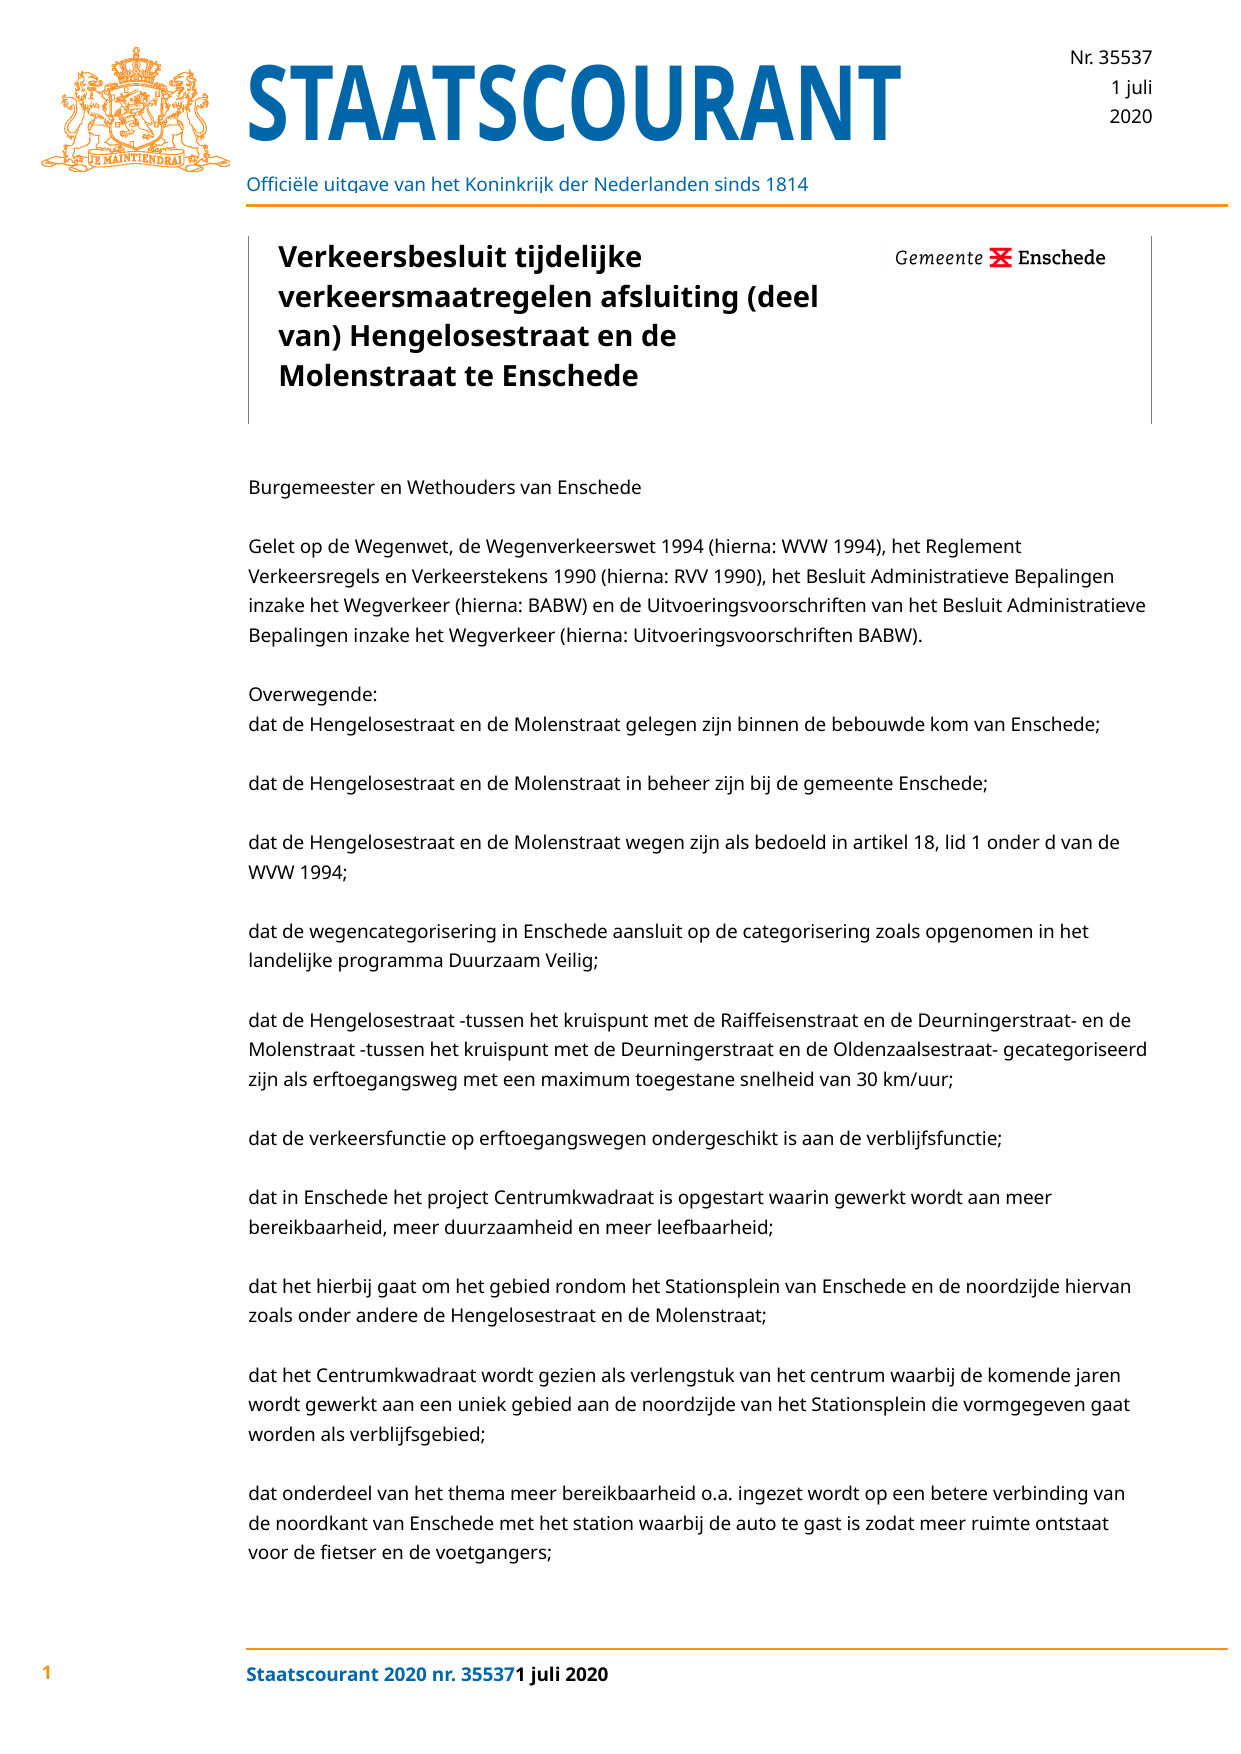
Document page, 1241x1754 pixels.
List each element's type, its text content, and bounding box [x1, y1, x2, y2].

text dat de Hengelosestraat en de Molenstraat in beheer zijn bij de gemeente Enschede; [248, 770, 1152, 796]
text dat de wegencategorisering in Enschede aansluit op de categorisering zoals opgenomen in het landelijke programma Duurzaam Veilig; [248, 918, 1152, 973]
text dat in Enschede het project Centrumkwadraat is opgestart waarin gewerkt wordt aan meer bereikbaarheid, meer duurzaamheid en meer leefbaarheid; [248, 1184, 1152, 1240]
picture [882, 236, 1119, 279]
text Gelet op de Wegenwet, de Wegenverkeerswet 1994 (hierna: WVW 1994), het Reglement Verkeersregels en Verkeerstekens 1990 (hierna: RVV 1990), het Besluit Administratieve Bepalingen inzake het Wegverkeer (hierna: BABW) en de Uitvoeringsvoorschriften van het Besluit Administratieve Bepalingen inzake het Wegverkeer (hierna: Uitvoeringsvoorschriften BABW). [248, 533, 1152, 648]
text Burgemeester en Wethouders van Enschede [248, 474, 1152, 500]
table_header Verkeersbesluit tijdelijke verkeersmaatregelen afsluiting (deel van) Hengelosestraat en de Molenstraat te Enschede [249, 236, 850, 424]
text dat de Hengelosestraat en de Molenstraat wegen zijn als bedoeld in artikel 18, lid 1 onder d van de WVW 1994; [248, 829, 1152, 885]
text dat de verkeersfunctie op erftoegangswegen ondergeschikt is aan de verblijfsfunctie; [248, 1125, 1152, 1151]
picture [41, 47, 231, 172]
text dat het hierbij gaat om het gebied rondom het Stationsplein van Enschede en de noordzijde hiervan zoals onder andere de Hengelosestraat en de Molenstraat; [248, 1273, 1152, 1328]
text dat de Hengelosestraat en de Molenstraat gelegen zijn binnen de bebouwde kom van Enschede; [248, 711, 1152, 737]
table_header [850, 236, 1151, 424]
text dat onderdeel van het thema meer bereikbaarheid o.a. ingezet wordt op een betere verbinding van de noordkant van Enschede met het station waarbij de auto te gast is zodat meer ruimte ontstaat voor de fietser en de voetgangers; [248, 1480, 1152, 1565]
text dat de Hengelosestraat -tussen het kruispunt met de Raiffeisenstraat en de Deurningerstraat- en de Molenstraat -tussen het kruispunt met de Deurningerstraat en de Oldenzaalsestraat- gecategoriseerd zijn als erftoegangsweg met een maximum toegestane snelheid van 30 km/uur; [248, 1007, 1152, 1092]
text dat het Centrumkwadraat wordt gezien als verlengstuk van het centrum waarbij de komende jaren wordt gewerkt aan een uniek gebied aan de noordzijde van het Stationsplein die vormgegeven gaat worden als verblijfsgebied; [248, 1362, 1152, 1447]
text Overwegende: [248, 681, 1152, 707]
